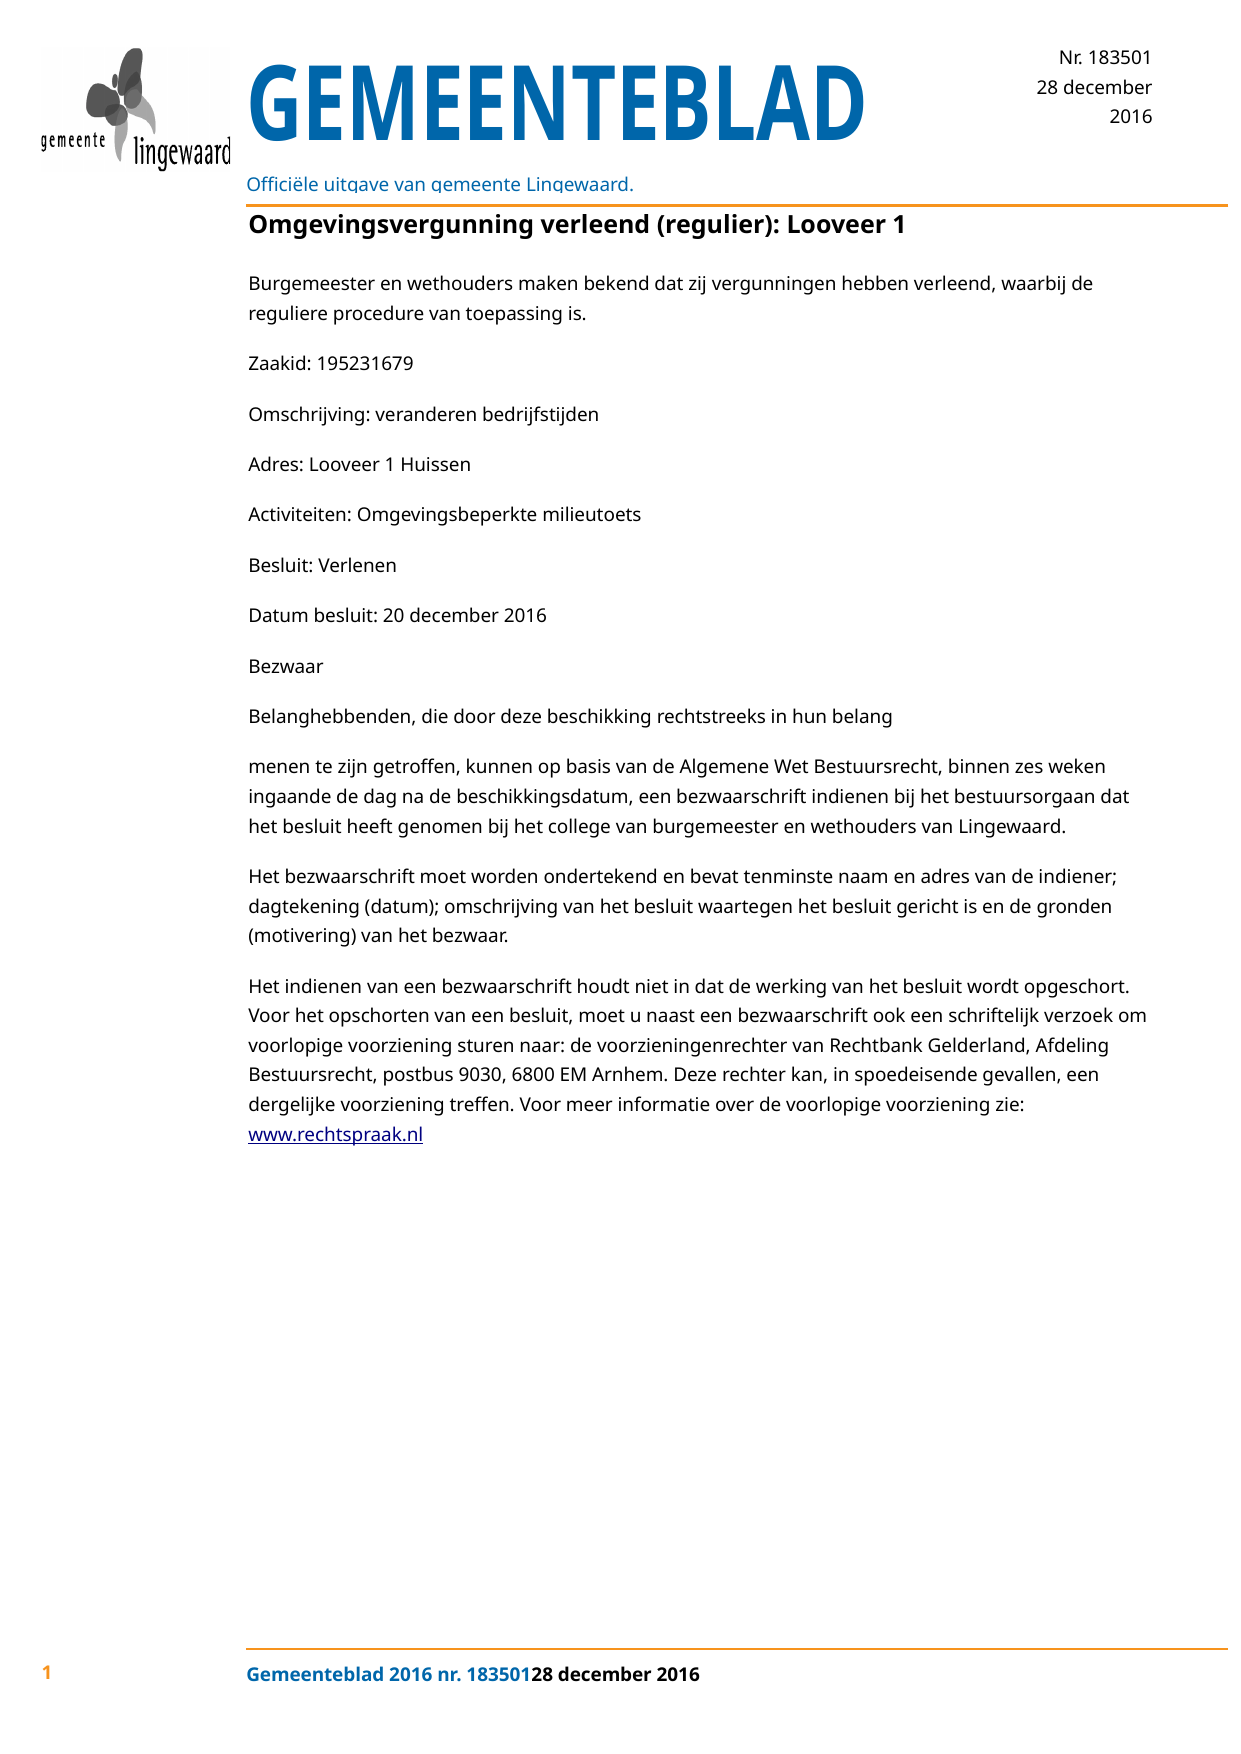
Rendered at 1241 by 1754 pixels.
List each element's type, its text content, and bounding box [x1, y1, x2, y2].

text Activiteiten: Omgevingsbeperkte milieutoets [248, 502, 1152, 527]
text Het indienen van een bezwaarschrift houdt niet in dat de werking van het besluit wordt opgeschort. Voor het opschorten van een besluit, moet u naast een bezwaarschrift ook een schriftelijk verzoek om voorlopige voorziening sturen naar: de voorzieningenrechter van Rechtbank Gelderland, Afdeling Bestuursrecht, postbus 9030, 6800 EM Arnhem. Deze rechter kan, in spoedeisende gevallen, een dergelijke voorziening treffen. Voor meer informatie over de voorlopige voorziening zie: www.rechtspraak.nl [248, 973, 1152, 1146]
text Datum besluit: 20 december 2016 [248, 602, 1152, 628]
text menen te zijn getroffen, kunnen op basis van de Algemene Wet Bestuursrecht, binnen zes weken ingaande de dag na de beschikkingsdatum, een bezwaarschrift indienen bij het bestuursorgaan dat het besluit heeft genomen bij het college van burgemeester en wethouders van Lingewaard. [248, 754, 1152, 838]
text Besluit: Verlenen [248, 552, 1152, 578]
text Belanghebbenden, die door deze beschikking rechtstreeks in hun belang [248, 703, 1152, 729]
text Omgevingsvergunning verleend (regulier): Looveer 1 [248, 207, 1152, 241]
text Zaakid: 195231679 [248, 350, 1152, 376]
text Burgemeester en wethouders maken bekend dat zij vergunningen hebben verleend, waarbij de reguliere procedure van toepassing is. [248, 270, 1152, 326]
picture [41, 47, 231, 172]
text Omschrijving: veranderen bedrijfstijden [248, 401, 1152, 426]
text Bezwaar [248, 653, 1152, 678]
text Het bezwaarschrift moet worden ondertekend en bevat tenminste naam en adres van de indiener; dagtekening (datum); omschrijving van het besluit waartegen het besluit gericht is en de gronden (motivering) van het bezwaar. [248, 863, 1152, 948]
text Adres: Looveer 1 Huissen [248, 451, 1152, 477]
